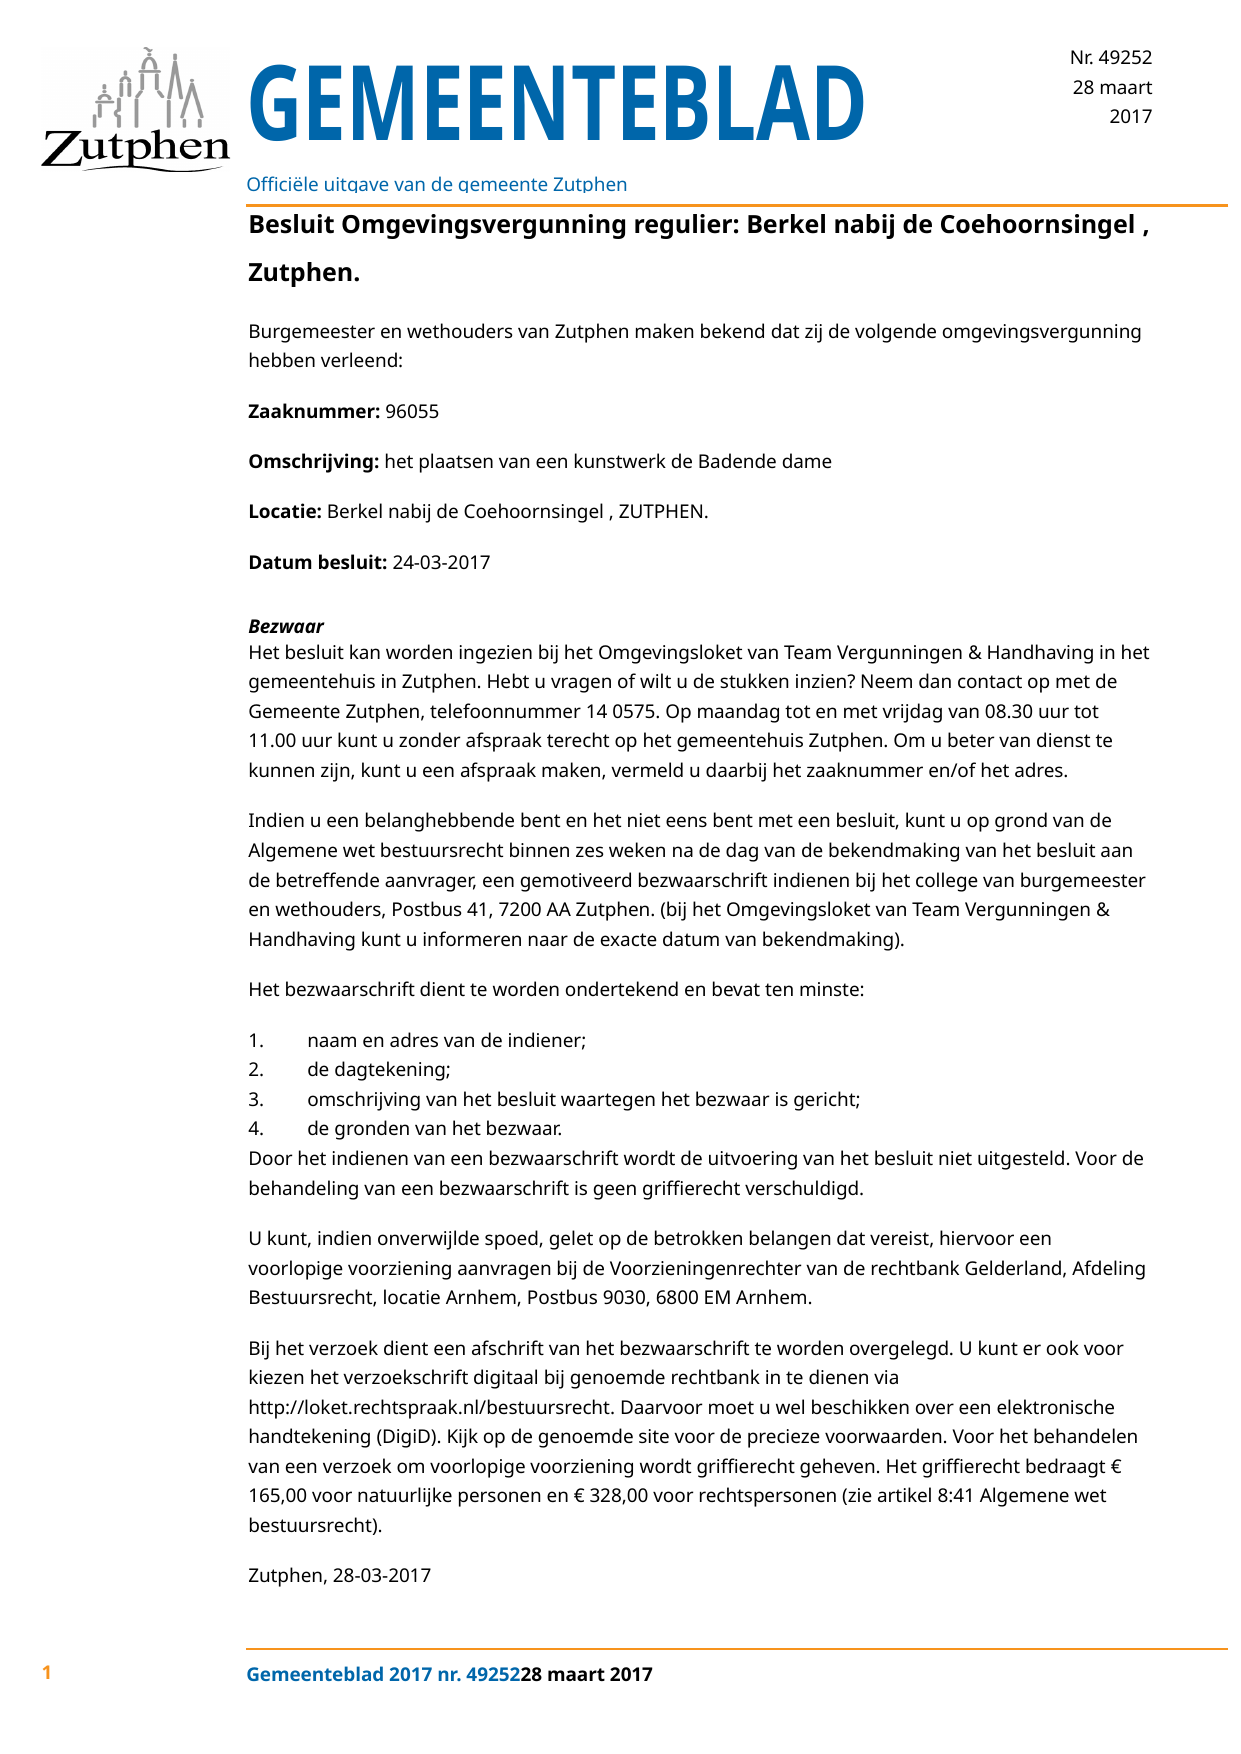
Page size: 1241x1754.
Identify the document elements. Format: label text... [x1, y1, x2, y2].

text Omschrijving: het plaatsen van een kunstwerk de Badende dame [248, 448, 1152, 474]
text Zaaknummer: 96055 [248, 398, 1152, 424]
text Locatie: Berkel nabij de Coehoornsingel , ZUTPHEN. [248, 499, 1152, 524]
list de gronden van het bezwaar. [248, 1116, 1152, 1141]
text U kunt, indien onverwijlde spoed, gelet op de betrokken belangen dat vereist, hiervoor een voorlopige voorziening aanvragen bij de Voorzieningenrechter van de rechtbank Gelderland, Afdeling Bestuursrecht, locatie Arnhem, Postbus 9030, 6800 EM Arnhem. [248, 1225, 1152, 1310]
text Bij het verzoek dient een afschrift van het bezwaarschrift te worden overgelegd. U kunt er ook voor kiezen het verzoekschrift digitaal bij genoemde rechtbank in te dienen via http://loket.rechtspraak.nl/bestuursrecht. Daarvoor moet u wel beschikken over een elektronische handtekening (DigiD). Kijk op de genoemde site voor de precieze voorwaarden. Voor het behandelen van een verzoek om voorlopige voorziening wordt griffierecht geheven. Het griffierecht bedraagt € 165,00 voor natuurlijke personen en € 328,00 voor rechtspersonen (zie artikel 8:41 Algemene wet bestuursrecht). [248, 1335, 1152, 1538]
text Het besluit kan worden ingezien bij het Omgevingsloket van Team Vergunningen & Handhaving in het gemeentehuis in Zutphen. Hebt u vragen of wilt u de stukken inzien? Neem dan contact op met de Gemeente Zutphen, telefoonnummer 14 0575. Op maandag tot en met vrijdag van 08.30 uur tot 11.00 uur kunt u zonder afspraak terecht op het gemeentehuis Zutphen. Om u beter van dienst te kunnen zijn, kunt u een afspraak maken, vermeld u daarbij het zaaknummer en/of het adres. [248, 639, 1152, 783]
text Het bezwaarschrift dient te worden ondertekend en bevat ten minste: [248, 976, 1152, 1002]
text Bezwaar [248, 613, 1152, 639]
text Indien u een belanghebbende bent en het niet eens bent met een besluit, kunt u op grond van de Algemene wet bestuursrecht binnen zes weken na de dag van de bekendmaking van het besluit aan de betreffende aanvrager, een gemotiveerd bezwaarschrift indienen bij het college van burgemeester en wethouders, Postbus 41, 7200 AA Zutphen. (bij het Omgevingsloket van Team Vergunningen & Handhaving kunt u informeren naar de exacte datum van bekendmaking). [248, 808, 1152, 952]
text Burgemeester en wethouders van Zutphen maken bekend dat zij de volgende omgevingsvergunning hebben verleend: [248, 318, 1152, 373]
list de dagtekening; [248, 1056, 1152, 1082]
list naam en adres van de indiener; [248, 1027, 1152, 1052]
picture [41, 47, 231, 172]
text Zutphen, 28-03-2017 [248, 1563, 1152, 1588]
list omschrijving van het besluit waartegen het bezwaar is gericht; [248, 1086, 1152, 1112]
text Door het indienen van een bezwaarschrift wordt de uitvoering van het besluit niet uitgesteld. Voor de behandeling van een bezwaarschrift is geen griffierecht verschuldigd. [248, 1145, 1152, 1200]
text Datum besluit: 24-03-2017 [248, 549, 1152, 575]
text Besluit Omgevingsvergunning regulier: Berkel nabij de Coehoornsingel , Zutphen. [248, 207, 1152, 288]
